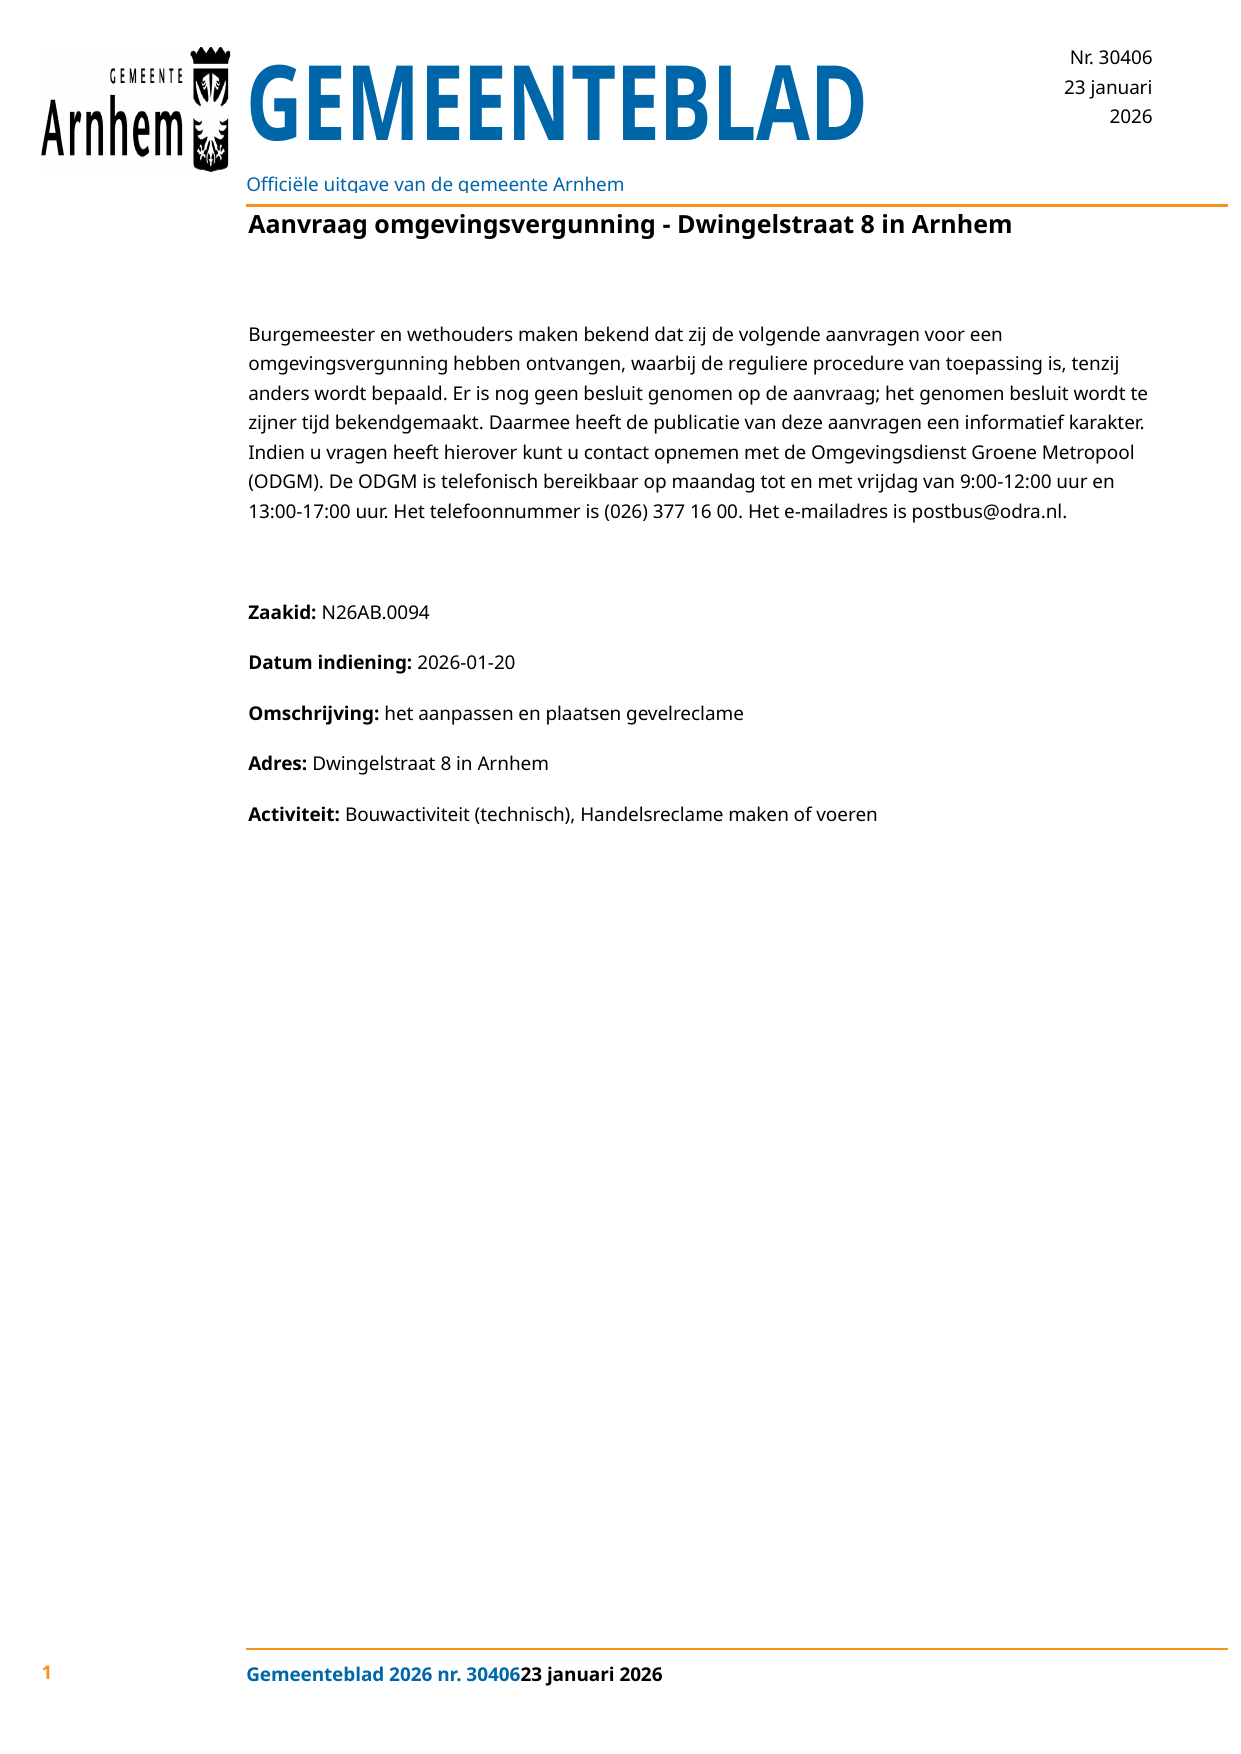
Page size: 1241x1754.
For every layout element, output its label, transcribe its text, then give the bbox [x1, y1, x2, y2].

text Datum indiening: 2026-01-20 [248, 649, 1152, 675]
picture [41, 47, 231, 172]
text Activiteit: Bouwactiviteit (technisch), Handelsreclame maken of voeren [248, 801, 1152, 826]
text Omschrijving: het aanpassen en plaatsen gevelreclame [248, 700, 1152, 726]
text Zaakid: N26AB.0094 [248, 599, 1152, 625]
text Adres: Dwingelstraat 8 in Arnhem [248, 750, 1152, 776]
text Aanvraag omgevingsvergunning - Dwingelstraat 8 in Arnhem [248, 207, 1152, 241]
text Burgemeester en wethouders maken bekend dat zij de volgende aanvragen voor een omgevingsvergunning hebben ontvangen, waarbij de reguliere procedure van toepassing is, tenzij anders wordt bepaald. Er is nog geen besluit genomen op de aanvraag; het genomen besluit wordt te zijner tijd bekendgemaakt. Daarmee heeft de publicatie van deze aanvragen een informatief karakter. Indien u vragen heeft hierover kunt u contact opnemen met de Omgevingsdienst Groene Metropool (ODGM). De ODGM is telefonisch bereikbaar op maandag tot en met vrijdag van 9:00-12:00 uur en 13:00-17:00 uur. Het telefoonnummer is (026) 377 16 00. Het e-mailadres is postbus@odra.nl. [248, 321, 1152, 524]
